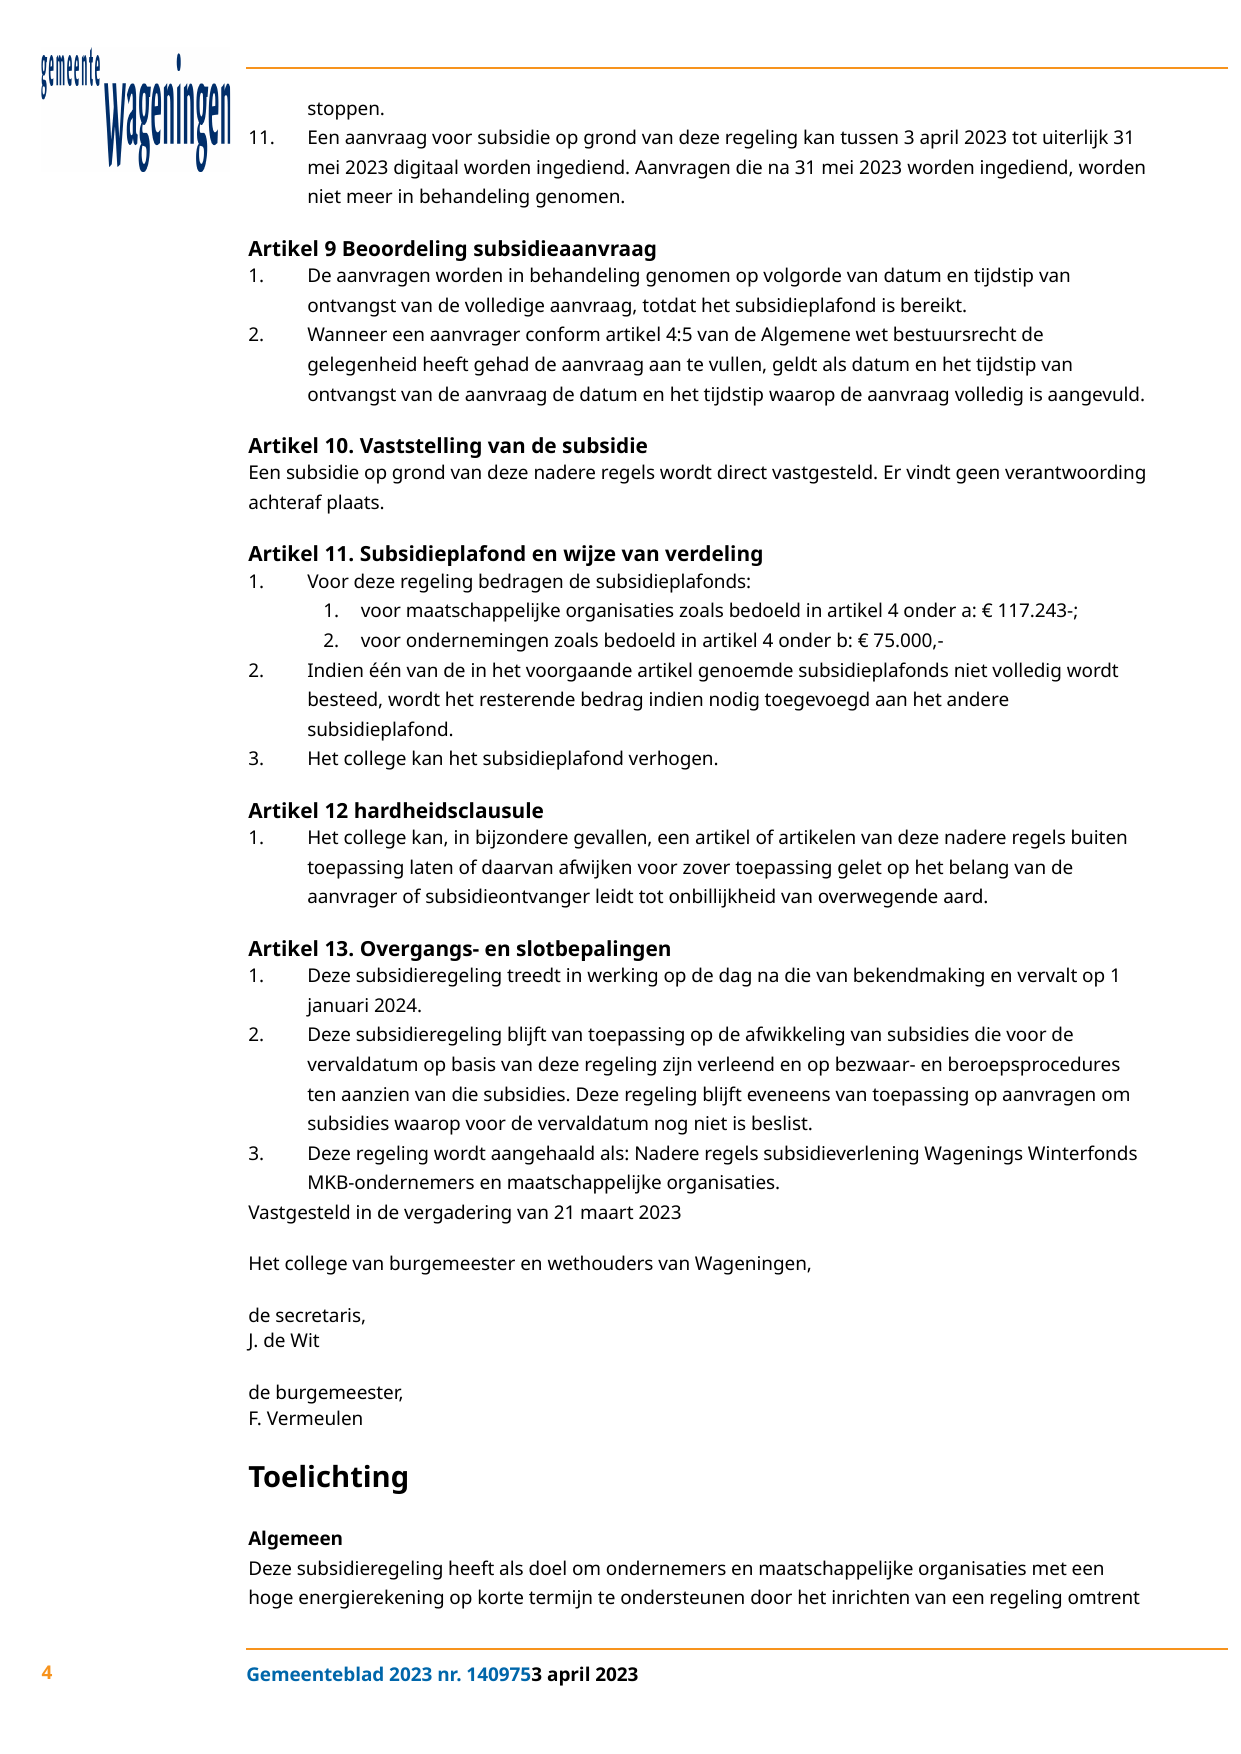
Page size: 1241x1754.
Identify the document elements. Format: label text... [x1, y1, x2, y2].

picture [41, 47, 231, 172]
text Toelichting [248, 1456, 1152, 1496]
list Indien één van de in het voorgaande artikel genoemde subsidieplafonds niet volledig wordt besteed, wordt het resterende bedrag indien nodig toegevoegd aan het andere subsidieplafond. [248, 657, 1152, 742]
list voor ondernemingen zoals bedoeld in artikel 4 onder b: € 75.000,- [323, 627, 1152, 653]
list stoppen. [248, 95, 1152, 121]
list Deze subsidieregeling treedt in werking op de dag na die van bekendmaking en vervalt op 1 januari 2024. [248, 962, 1152, 1018]
list Het college kan, in bijzondere gevallen, een artikel of artikelen van deze nadere regels buiten toepassing laten of daarvan afwijken voor zover toepassing gelet op het belang van de aanvrager of subsidieontvanger leidt tot onbillijkheid van overwegende aard. [248, 824, 1152, 909]
list Wanneer een aanvrager conform artikel 4:5 van de Algemene wet bestuursrecht de gelegenheid heeft gehad de aanvraag aan te vullen, geldt als datum en het tijdstip van ontvangst van de aanvraag de datum en het tijdstip waarop de aanvraag volledig is aangevuld. [248, 322, 1152, 406]
list Deze subsidieregeling blijft van toepassing op de afwikkeling van subsidies die voor de vervaldatum op basis van deze regeling zijn verleend en op bezwaar- en beroepsprocedures ten aanzien van die subsidies. Deze regeling blijft eveneens van toepassing op aanvragen om subsidies waarop voor de vervaldatum nog niet is beslist. [248, 1022, 1152, 1136]
list De aanvragen worden in behandeling genomen op volgorde van datum en tijdstip van ontvangst van de volledige aanvraag, totdat het subsidieplafond is bereikt. [248, 262, 1152, 318]
text J. de Wit [248, 1328, 1152, 1353]
text Deze subsidieregeling heeft als doel om ondernemers en maatschappelijke organisaties met een hoge energierekening op korte termijn te ondersteunen door het inrichten van een regeling omtrent [248, 1555, 1152, 1610]
text Vastgesteld in de vergadering van 21 maart 2023 [248, 1199, 1152, 1225]
text F. Vermeulen [248, 1405, 1152, 1431]
text Algemeen [248, 1525, 1152, 1551]
list voor maatschappelijke organisaties zoals bedoeld in artikel 4 onder a: € 117.243-; [323, 598, 1152, 623]
text Een subsidie op grond van deze nadere regels wordt direct vastgesteld. Er vindt geen verantwoording achteraf plaats. [248, 459, 1152, 515]
list Een aanvraag voor subsidie op grond van deze regeling kan tussen 3 april 2023 tot uiterlijk 31 mei 2023 digitaal worden ingediend. Aanvragen die na 31 mei 2023 worden ingediend, worden niet meer in behandeling genomen. [248, 124, 1152, 209]
text de secretaris, [248, 1302, 1152, 1328]
list Voor deze regeling bedragen de subsidieplafonds: [248, 568, 1152, 594]
text Artikel 12 hardheidsclausule [248, 796, 1152, 824]
text Het college van burgemeester en wethouders van Wageningen, [248, 1251, 1152, 1276]
text Artikel 11. Subsidieplafond en wijze van verdeling [248, 539, 1152, 568]
text Artikel 10. Vaststelling van de subsidie [248, 431, 1152, 459]
list Deze regeling wordt aangehaald als: Nadere regels subsidieverlening Wagenings Winterfonds MKB-ondernemers en maatschappelijke organisaties. [248, 1140, 1152, 1195]
list Het college kan het subsidieplafond verhogen. [248, 746, 1152, 771]
text Artikel 13. Overgangs- en slotbepalingen [248, 934, 1152, 962]
text Artikel 9 Beoordeling subsidieaanvraag [248, 234, 1152, 262]
text de burgemeester, [248, 1379, 1152, 1405]
